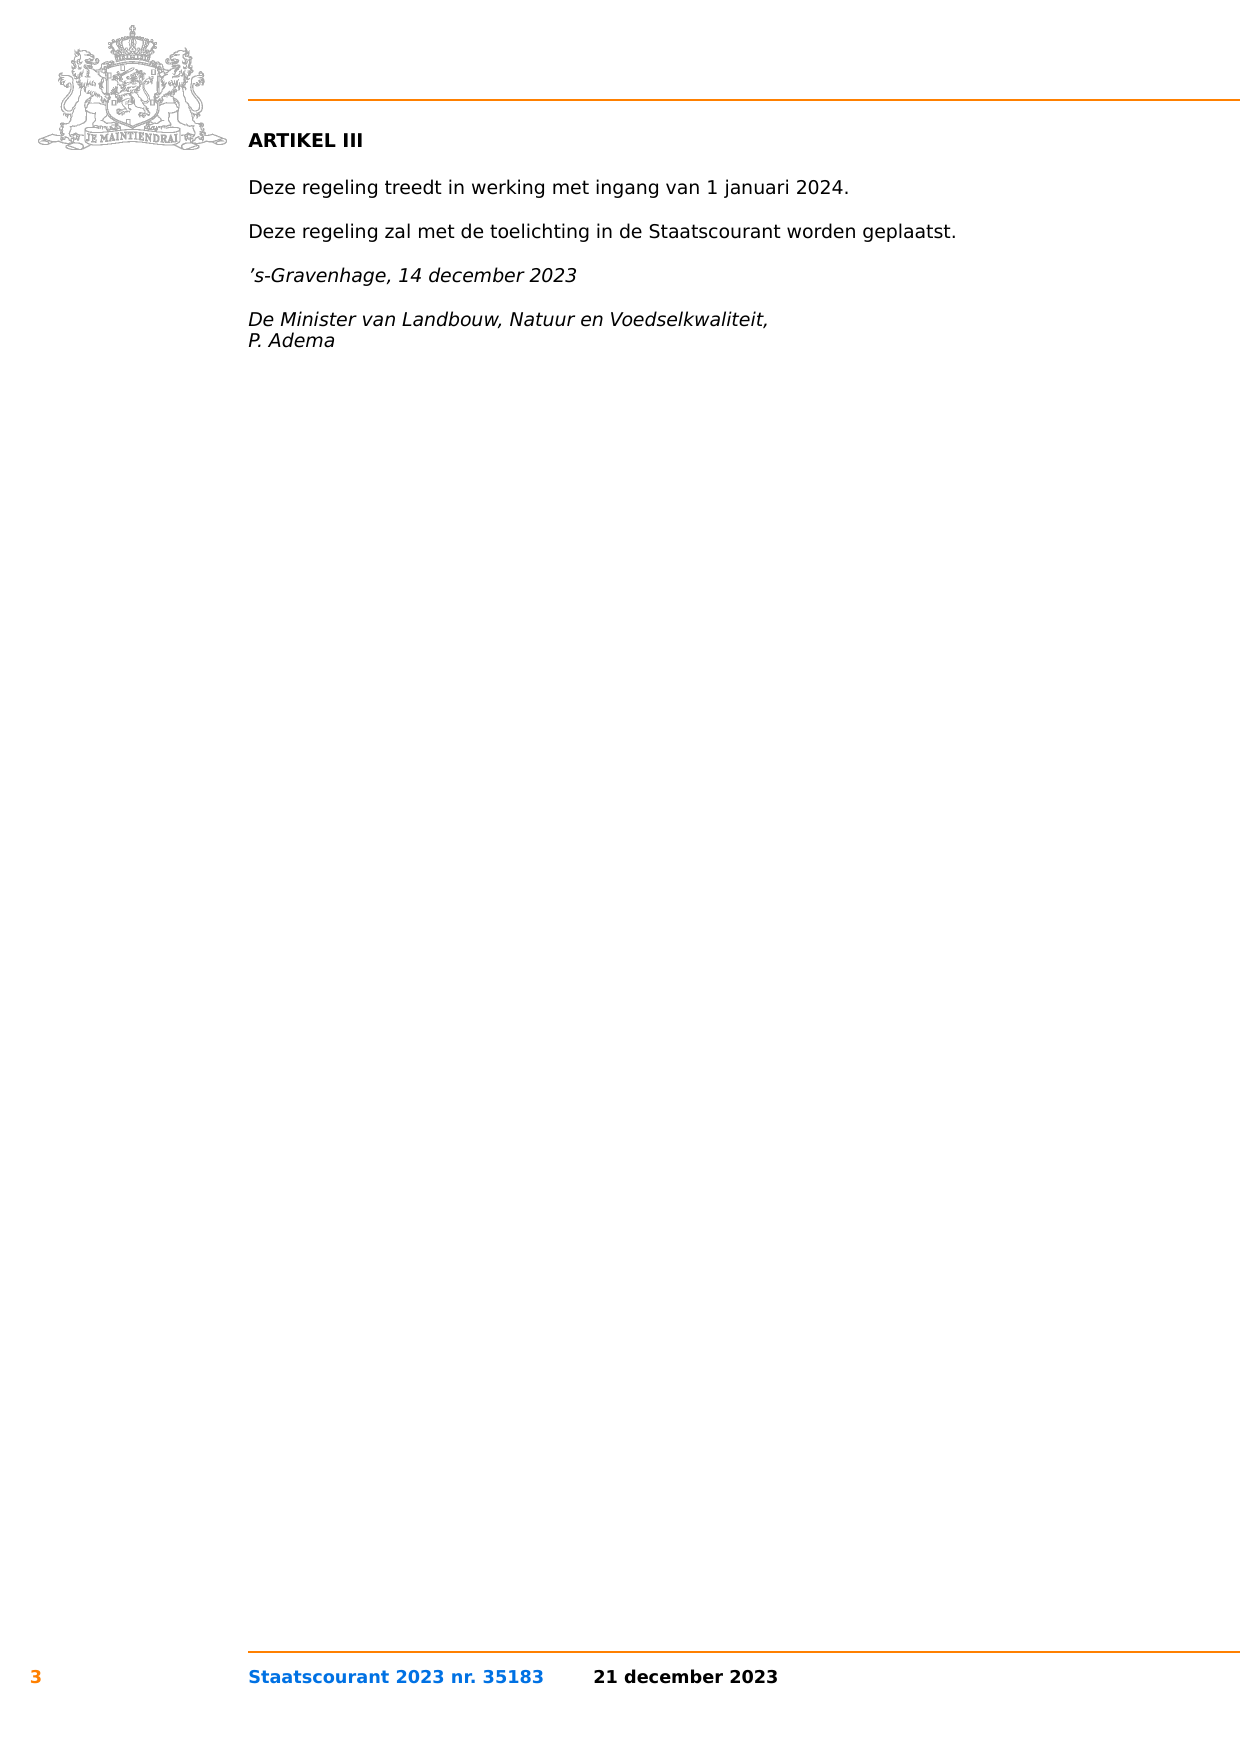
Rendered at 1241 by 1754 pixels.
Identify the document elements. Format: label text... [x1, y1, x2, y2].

text De Minister van Landbouw, Natuur en Voedselkwaliteit, P. Adema [248, 308, 1163, 352]
text ’s-Gravenhage, 14 december 2023 [248, 264, 1163, 287]
subtitle ARTIKEL III [248, 130, 1163, 152]
text Deze regeling treedt in werking met ingang van 1 januari 2024. [248, 177, 1163, 199]
text Deze regeling zal met de toelichting in de Staatscourant worden geplaatst. [248, 221, 1163, 243]
picture [38, 25, 227, 150]
